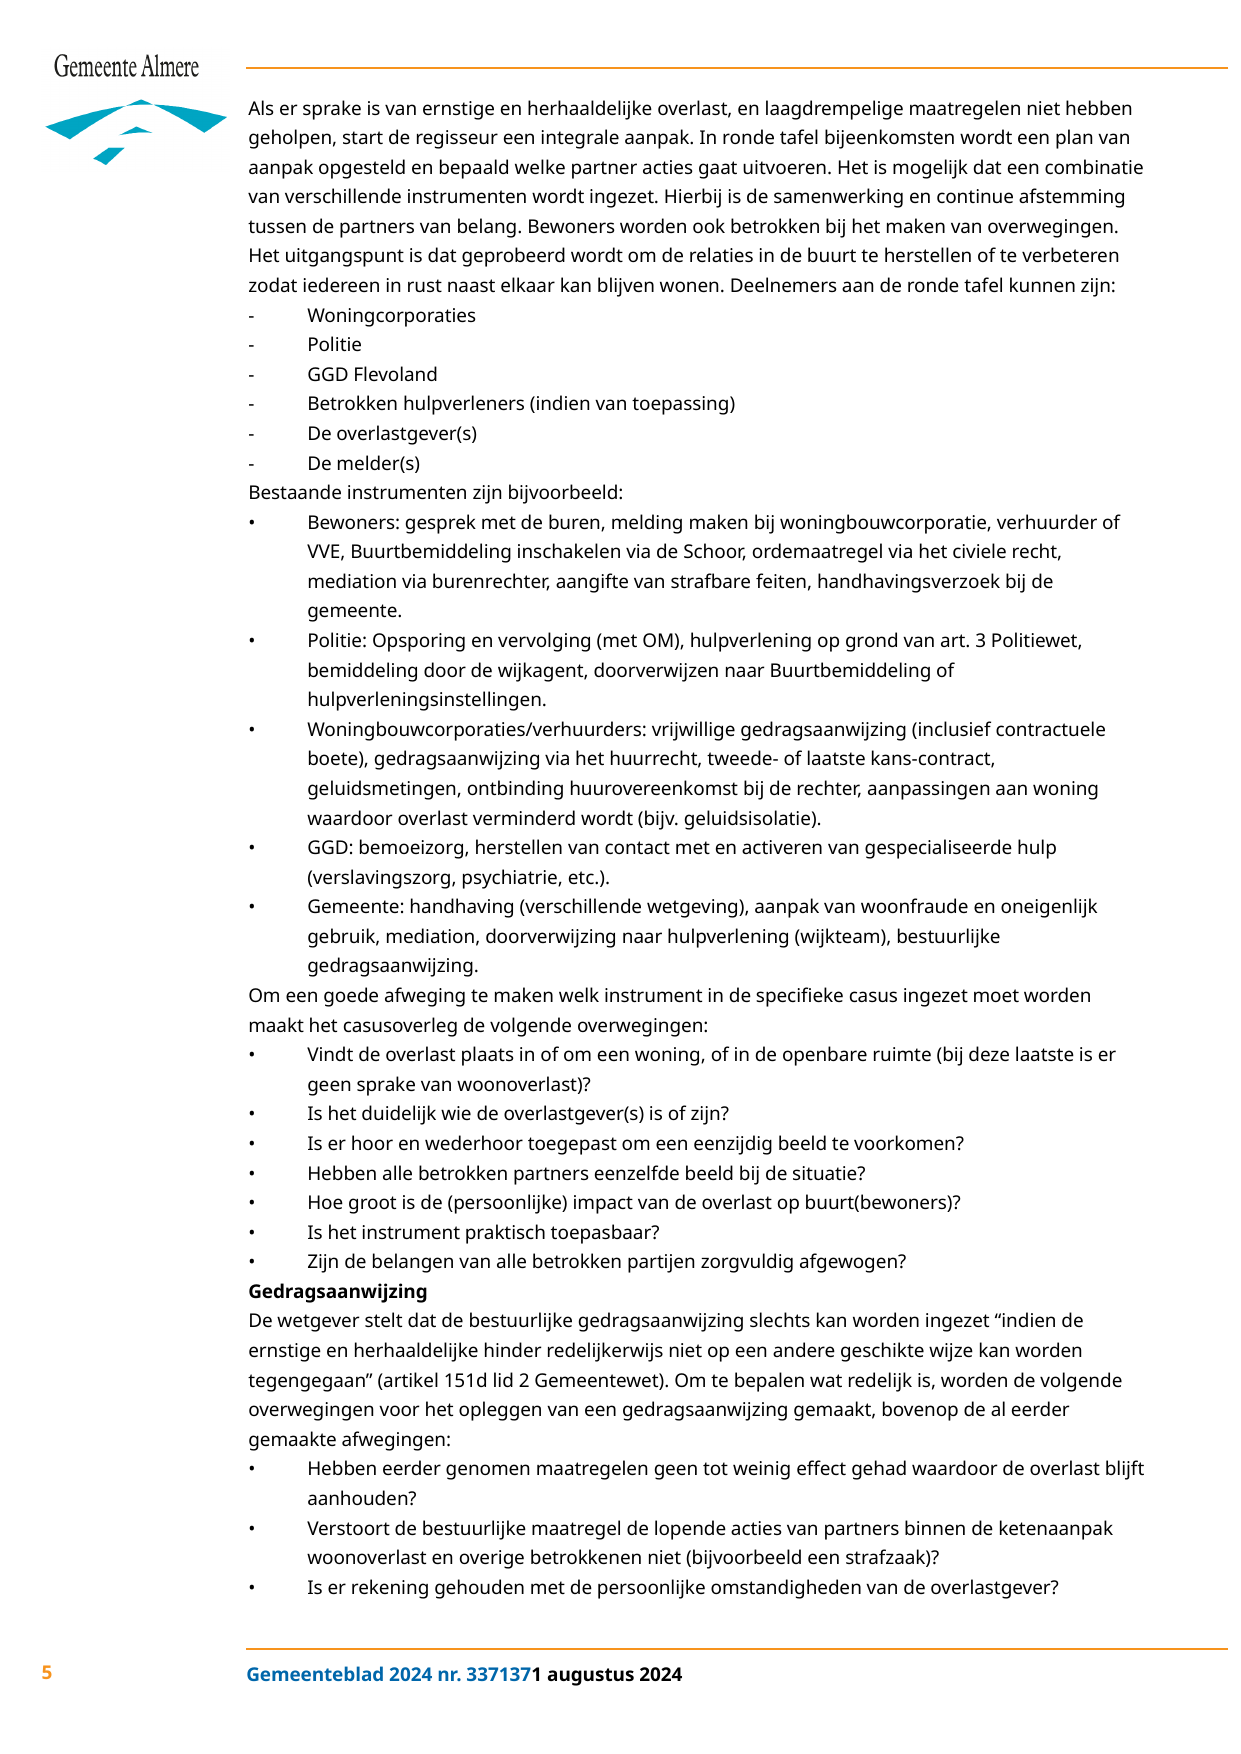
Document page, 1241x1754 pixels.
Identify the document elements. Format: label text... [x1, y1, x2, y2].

list Is er hoor en wederhoor toegepast om een eenzijdig beeld te voorkomen? [248, 1130, 1152, 1156]
picture [41, 47, 231, 172]
list Betrokken hulpverleners (indien van toepassing) [248, 391, 1152, 416]
list Politie: Opsporing en vervolging (met OM), hulpverlening op grond van art. 3 Politiewet, bemiddeling door de wijkagent, doorverwijzen naar Buurtbemiddeling of hulpverleningsinstellingen. [248, 627, 1152, 712]
text Gedragsaanwijzing [248, 1278, 1152, 1304]
list Is het duidelijk wie de overlastgever(s) is of zijn? [248, 1101, 1152, 1126]
list GGD: bemoeizorg, herstellen van contact met en activeren van gespecialiseerde hulp (verslavingszorg, psychiatrie, etc.). [248, 834, 1152, 890]
list Woningbouwcorporaties/verhuurders: vrijwillige gedragsaanwijzing (inclusief contractuele boete), gedragsaanwijzing via het huurrecht, tweede- of laatste kans-contract, geluidsmetingen, ontbinding huurovereenkomst bij de rechter, aanpassingen aan woning waardoor overlast verminderd wordt (bijv. geluidsisolatie). [248, 716, 1152, 831]
list De overlastgever(s) [248, 420, 1152, 446]
text Bestaande instrumenten zijn bijvoorbeeld: [248, 479, 1152, 505]
list GGD Flevoland [248, 361, 1152, 387]
text Als er sprake is van ernstige en herhaaldelijke overlast, en laagdrempelige maatregelen niet hebben geholpen, start de regisseur een integrale aanpak. In ronde tafel bijeenkomsten wordt een plan van aanpak opgesteld en bepaald welke partner acties gaat uitvoeren. Het is mogelijk dat een combinatie van verschillende instrumenten wordt ingezet. Hierbij is de samenwerking en continue afstemming tussen de partners van belang. Bewoners worden ook betrokken bij het maken van overwegingen. Het uitgangspunt is dat geprobeerd wordt om de relaties in de buurt te herstellen of te verbeteren zodat iedereen in rust naast elkaar kan blijven wonen. Deelnemers aan de ronde tafel kunnen zijn: [248, 95, 1152, 298]
list Hebben eerder genomen maatregelen geen tot weinig effect gehad waardoor de overlast blijft aanhouden? [248, 1456, 1152, 1511]
list Verstoort de bestuurlijke maatregel de lopende acties van partners binnen de ketenaanpak woonoverlast en overige betrokkenen niet (bijvoorbeeld een strafzaak)? [248, 1515, 1152, 1570]
list Politie [248, 331, 1152, 357]
list De melder(s) [248, 450, 1152, 476]
list Hoe groot is de (persoonlijke) impact van de overlast op buurt(bewoners)? [248, 1189, 1152, 1215]
list Bewoners: gesprek met de buren, melding maken bij woningbouwcorporatie, verhuurder of VVE, Buurtbemiddeling inschakelen via de Schoor, ordemaatregel via het civiele recht, mediation via burenrechter, aangifte van strafbare feiten, handhavingsverzoek bij de gemeente. [248, 509, 1152, 623]
list Zijn de belangen van alle betrokken partijen zorgvuldig afgewogen? [248, 1248, 1152, 1274]
text Om een goede afweging te maken welk instrument in de specifieke casus ingezet moet worden maakt het casusoverleg de volgende overwegingen: [248, 982, 1152, 1038]
list Is er rekening gehouden met de persoonlijke omstandigheden van de overlastgever? [248, 1574, 1152, 1600]
list Woningcorporaties [248, 302, 1152, 328]
list Vindt de overlast plaats in of om een woning, of in de openbare ruimte (bij deze laatste is er geen sprake van woonoverlast)? [248, 1041, 1152, 1097]
list Is het instrument praktisch toepasbaar? [248, 1219, 1152, 1245]
list Gemeente: handhaving (verschillende wetgeving), aanpak van woonfraude en oneigenlijk gebruik, mediation, doorverwijzing naar hulpverlening (wijkteam), bestuurlijke gedragsaanwijzing. [248, 893, 1152, 978]
text De wetgever stelt dat de bestuurlijke gedragsaanwijzing slechts kan worden ingezet “indien de ernstige en herhaaldelijke hinder redelijkerwijs niet op een andere geschikte wijze kan worden tegengegaan” (artikel 151d lid 2 Gemeentewet). Om te bepalen wat redelijk is, worden de volgende overwegingen voor het opleggen van een gedragsaanwijzing gemaakt, bovenop de al eerder gemaakte afwegingen: [248, 1308, 1152, 1452]
list Hebben alle betrokken partners eenzelfde beeld bij de situatie? [248, 1160, 1152, 1186]
